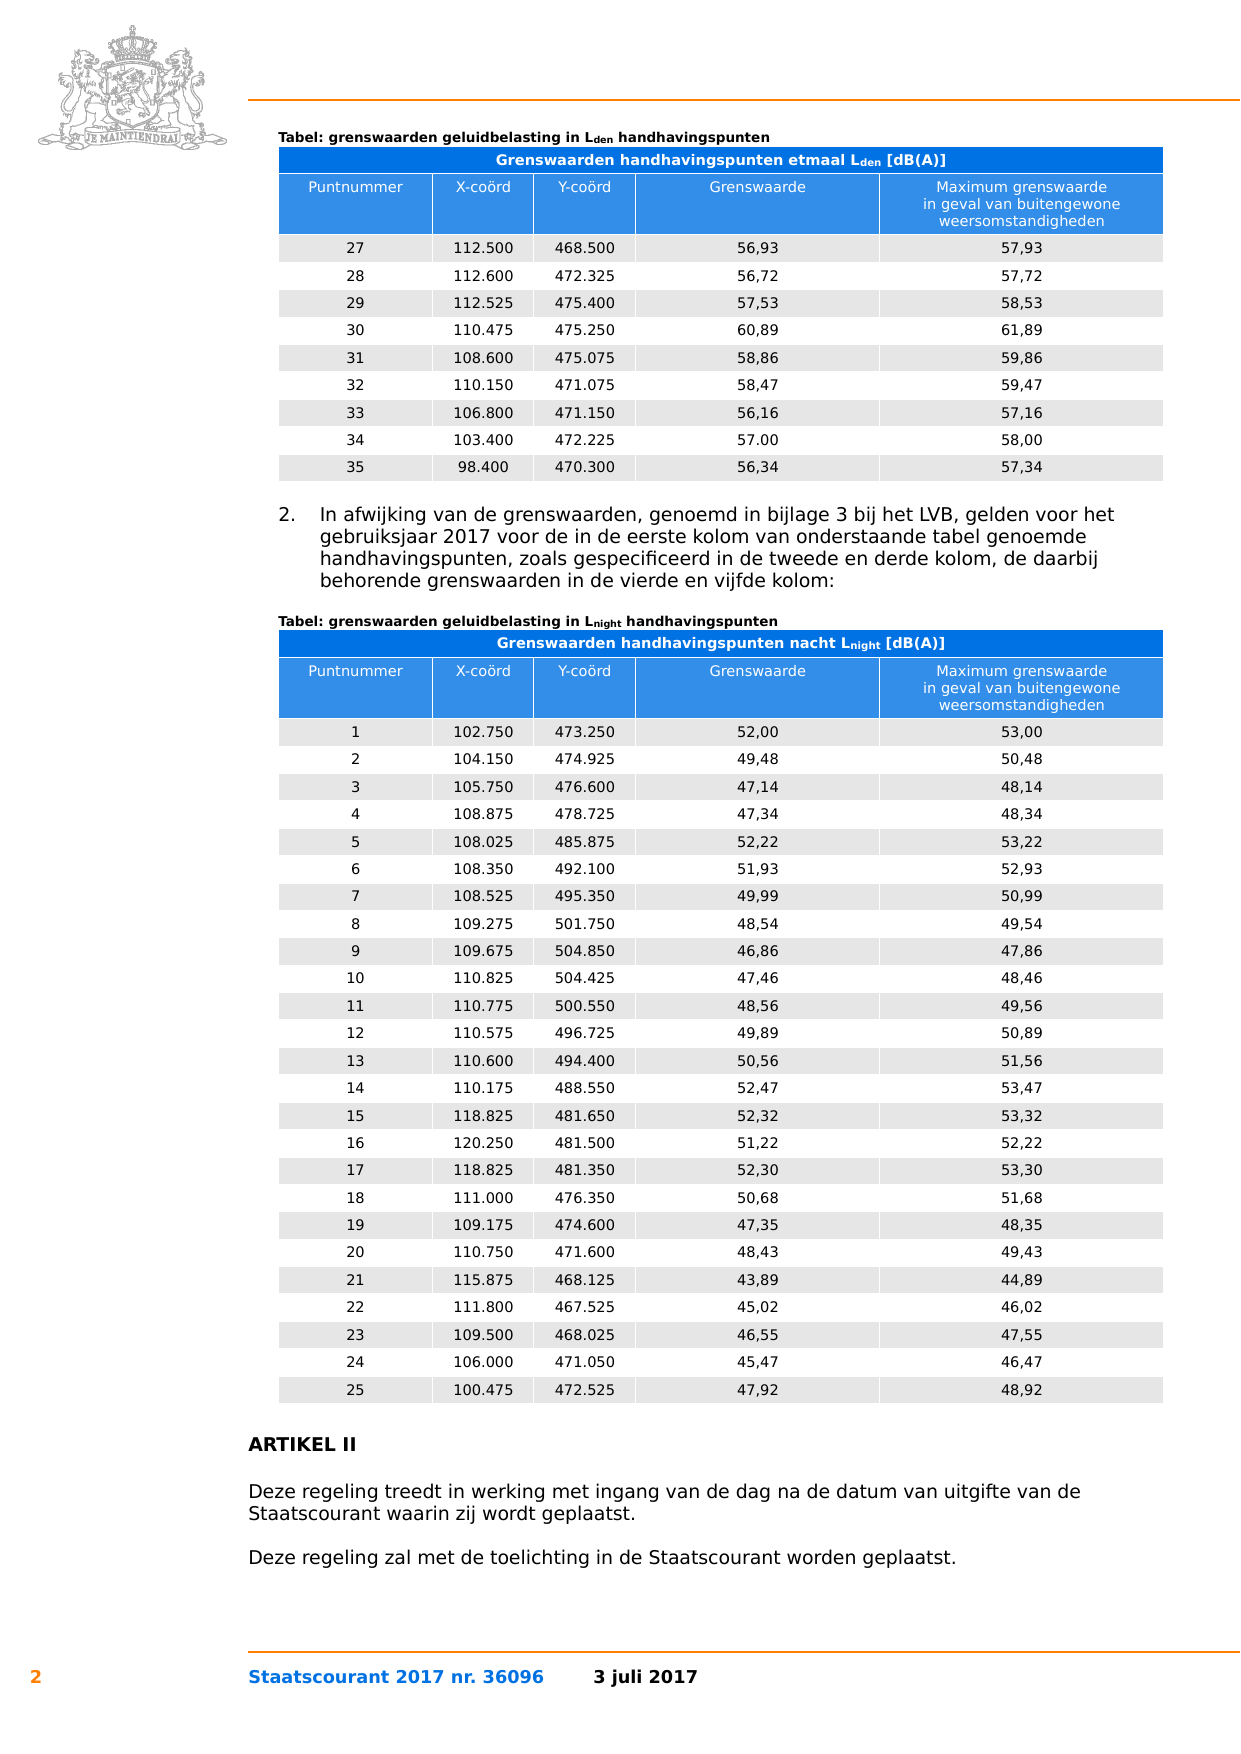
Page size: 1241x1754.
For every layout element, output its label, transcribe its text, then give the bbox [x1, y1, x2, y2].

table_cell X-coörd [433, 658, 533, 718]
table_cell 472.325 [534, 263, 635, 289]
table_cell 22 [279, 1295, 432, 1321]
table_cell 110.475 [433, 318, 533, 344]
table_cell 48,54 [636, 911, 879, 937]
table_cell 32 [279, 373, 432, 399]
table_cell 57,93 [880, 235, 1163, 262]
table_cell 8 [279, 911, 432, 937]
table_header Tabel: grenswaarden geluidbelasting in Lden handhavingspunten [278, 130, 1163, 146]
table_cell 29 [279, 290, 432, 317]
table_cell 56,93 [636, 235, 879, 262]
table_cell 468.125 [534, 1267, 635, 1293]
table_cell 48,14 [880, 774, 1163, 800]
table_cell 111.800 [433, 1295, 533, 1321]
table_cell 481.650 [534, 1103, 635, 1129]
table_cell 52,47 [636, 1075, 879, 1102]
table_cell 59,86 [880, 345, 1163, 371]
table_cell 109.500 [433, 1322, 533, 1348]
table_cell 34 [279, 427, 432, 453]
table_cell 47,34 [636, 801, 879, 828]
table_cell 56,72 [636, 263, 879, 289]
table_cell 471.050 [534, 1349, 635, 1376]
table_cell 57,53 [636, 290, 879, 317]
table_cell 53,47 [880, 1075, 1163, 1102]
table_cell 51,93 [636, 856, 879, 882]
table_cell 33 [279, 400, 432, 426]
table_cell 106.800 [433, 400, 533, 426]
table_cell 468.025 [534, 1322, 635, 1348]
table_cell 106.000 [433, 1349, 533, 1376]
table_cell 110.575 [433, 1021, 533, 1047]
table_cell 53,22 [880, 829, 1163, 855]
table_cell Maximum grenswaarde in geval van buitengewone weersomstandigheden [880, 658, 1163, 718]
table_cell 112.525 [433, 290, 533, 317]
table_cell 45,47 [636, 1349, 879, 1376]
table_cell 115.875 [433, 1267, 533, 1293]
table_cell 48,46 [880, 966, 1163, 992]
table_cell 472.525 [534, 1377, 635, 1403]
table_cell 20 [279, 1240, 432, 1266]
table_cell 110.150 [433, 373, 533, 399]
table_cell 57.00 [636, 427, 879, 453]
table_cell 59,47 [880, 373, 1163, 399]
table_cell 19 [279, 1212, 432, 1239]
table_cell 471.075 [534, 373, 635, 399]
table_cell 110.600 [433, 1048, 533, 1074]
table_cell 46,02 [880, 1295, 1163, 1321]
table_cell 21 [279, 1267, 432, 1293]
table_cell 475.400 [534, 290, 635, 317]
table_cell 49,43 [880, 1240, 1163, 1266]
table_cell 476.600 [534, 774, 635, 800]
table_cell Maximum grenswaarde in geval van buitengewone weersomstandigheden [880, 174, 1163, 234]
table_cell 109.275 [433, 911, 533, 937]
table_cell 109.175 [433, 1212, 533, 1239]
table_cell 52,22 [880, 1130, 1163, 1156]
table_cell 53,32 [880, 1103, 1163, 1129]
table_cell 57,34 [880, 455, 1163, 481]
table_cell 475.075 [534, 345, 635, 371]
table_cell 47,46 [636, 966, 879, 992]
table_cell 49,54 [880, 911, 1163, 937]
table_cell 488.550 [534, 1075, 635, 1102]
table_cell 46,86 [636, 938, 879, 965]
table_cell Y-coörd [534, 658, 635, 718]
table_cell 102.750 [433, 719, 533, 746]
table_cell 500.550 [534, 993, 635, 1019]
table_cell 25 [279, 1377, 432, 1403]
table_cell 58,47 [636, 373, 879, 399]
table_cell 504.425 [534, 966, 635, 992]
table_cell 43,89 [636, 1267, 879, 1293]
table_cell 51,22 [636, 1130, 879, 1156]
table_cell 50,48 [880, 747, 1163, 773]
table_cell 108.600 [433, 345, 533, 371]
table_cell 485.875 [534, 829, 635, 855]
table_cell 504.850 [534, 938, 635, 965]
table_cell 16 [279, 1130, 432, 1156]
table_cell 103.400 [433, 427, 533, 453]
table_cell 110.775 [433, 993, 533, 1019]
table_cell 24 [279, 1349, 432, 1376]
table_cell 118.825 [433, 1103, 533, 1129]
table_cell X-coörd [433, 174, 533, 234]
table_cell 52,32 [636, 1103, 879, 1129]
table_cell 492.100 [534, 856, 635, 882]
table_cell 45,02 [636, 1295, 879, 1321]
table_cell 49,48 [636, 747, 879, 773]
table_cell 49,89 [636, 1021, 879, 1047]
table_header Tabel: grenswaarden geluidbelasting in Lnight handhavingspunten [278, 614, 1163, 629]
table_cell 112.600 [433, 263, 533, 289]
table_cell Grenswaarde [636, 658, 879, 718]
table_cell 18 [279, 1185, 432, 1211]
table_cell 47,92 [636, 1377, 879, 1403]
table_cell 58,00 [880, 427, 1163, 453]
table_cell 28 [279, 263, 432, 289]
table_cell 495.350 [534, 884, 635, 910]
table_cell 501.750 [534, 911, 635, 937]
text Deze regeling treedt in werking met ingang van de dag na de datum van uitgifte van de Staatscourant waarin zij wordt geplaatst. [248, 1481, 1163, 1525]
table_cell 111.000 [433, 1185, 533, 1211]
table_cell 48,92 [880, 1377, 1163, 1403]
table_cell 13 [279, 1048, 432, 1074]
table_cell 48,34 [880, 801, 1163, 828]
table_cell 470.300 [534, 455, 635, 481]
table_cell 47,35 [636, 1212, 879, 1239]
table_cell 108.525 [433, 884, 533, 910]
table_cell 31 [279, 345, 432, 371]
table_cell 14 [279, 1075, 432, 1102]
table_cell 110.750 [433, 1240, 533, 1266]
table_cell 57,72 [880, 263, 1163, 289]
table_cell 58,53 [880, 290, 1163, 317]
table_cell 100.475 [433, 1377, 533, 1403]
table_cell 476.350 [534, 1185, 635, 1211]
table_cell 61,89 [880, 318, 1163, 344]
table_cell Grenswaarde [636, 174, 879, 234]
table_cell 23 [279, 1322, 432, 1348]
table_cell 112.500 [433, 235, 533, 262]
table_cell 27 [279, 235, 432, 262]
table_cell 53,30 [880, 1158, 1163, 1184]
text 2. In afwijking van de grenswaarden, genoemd in bijlage 3 bij het LVB, gelden voor het gebruiksjaar 2017 voor de in de eerste kolom van onderstaande tabel genoemde handhavingspunten, zoals gespecificeerd in de tweede en derde kolom, de daarbij behorende grenswaarden in de vierde en vijfde kolom: [278, 504, 1163, 592]
table_cell 109.675 [433, 938, 533, 965]
table_cell 15 [279, 1103, 432, 1129]
table_cell 105.750 [433, 774, 533, 800]
table_cell 50,89 [880, 1021, 1163, 1047]
table_cell 17 [279, 1158, 432, 1184]
table_cell 471.150 [534, 400, 635, 426]
table_cell Grenswaarden handhavingspunten etmaal Lden [dB(A)] [279, 147, 1163, 173]
table_cell 467.525 [534, 1295, 635, 1321]
table_cell 35 [279, 455, 432, 481]
table_cell 478.725 [534, 801, 635, 828]
table_cell 472.225 [534, 427, 635, 453]
table_cell 496.725 [534, 1021, 635, 1047]
table_cell 44,89 [880, 1267, 1163, 1293]
table_cell 53,00 [880, 719, 1163, 746]
table_cell 48,56 [636, 993, 879, 1019]
table_cell 52,00 [636, 719, 879, 746]
table_cell 50,56 [636, 1048, 879, 1074]
table_cell 47,55 [880, 1322, 1163, 1348]
subtitle ARTIKEL II [248, 1434, 1163, 1456]
table_cell Y-coörd [534, 174, 635, 234]
table_cell 3 [279, 774, 432, 800]
table_cell 57,16 [880, 400, 1163, 426]
table_cell 4 [279, 801, 432, 828]
table_cell 474.925 [534, 747, 635, 773]
table_cell 120.250 [433, 1130, 533, 1156]
table_cell 108.025 [433, 829, 533, 855]
table_cell 2 [279, 747, 432, 773]
table_cell Puntnummer [279, 658, 432, 718]
table_cell 47,86 [880, 938, 1163, 965]
table_cell 1 [279, 719, 432, 746]
table_cell 46,47 [880, 1349, 1163, 1376]
table_cell 51,56 [880, 1048, 1163, 1074]
table_cell 474.600 [534, 1212, 635, 1239]
table_cell 494.400 [534, 1048, 635, 1074]
text Deze regeling zal met de toelichting in de Staatscourant worden geplaatst. [248, 1547, 1163, 1569]
table_cell Puntnummer [279, 174, 432, 234]
table_cell 10 [279, 966, 432, 992]
table_cell 108.875 [433, 801, 533, 828]
table_cell 30 [279, 318, 432, 344]
table_cell 46,55 [636, 1322, 879, 1348]
table_cell 110.175 [433, 1075, 533, 1102]
table_cell 50,99 [880, 884, 1163, 910]
table_cell 52,93 [880, 856, 1163, 882]
table_cell 104.150 [433, 747, 533, 773]
table_cell 49,56 [880, 993, 1163, 1019]
table_cell 56,34 [636, 455, 879, 481]
table_cell 6 [279, 856, 432, 882]
table_cell Grenswaarden handhavingspunten nacht Lnight [dB(A)] [279, 630, 1163, 657]
table_cell 49,99 [636, 884, 879, 910]
table_cell 12 [279, 1021, 432, 1047]
table_cell 48,35 [880, 1212, 1163, 1239]
table_cell 473.250 [534, 719, 635, 746]
table_cell 468.500 [534, 235, 635, 262]
table_cell 52,30 [636, 1158, 879, 1184]
table_cell 58,86 [636, 345, 879, 371]
table_cell 108.350 [433, 856, 533, 882]
table_cell 5 [279, 829, 432, 855]
table_cell 50,68 [636, 1185, 879, 1211]
table_cell 481.500 [534, 1130, 635, 1156]
table_cell 60,89 [636, 318, 879, 344]
table_cell 48,43 [636, 1240, 879, 1266]
table_cell 98.400 [433, 455, 533, 481]
table_cell 481.350 [534, 1158, 635, 1184]
table_cell 11 [279, 993, 432, 1019]
table_cell 47,14 [636, 774, 879, 800]
table_cell 471.600 [534, 1240, 635, 1266]
table_cell 52,22 [636, 829, 879, 855]
table_cell 118.825 [433, 1158, 533, 1184]
table_cell 110.825 [433, 966, 533, 992]
table_cell 7 [279, 884, 432, 910]
picture [38, 25, 227, 150]
table_cell 475.250 [534, 318, 635, 344]
table_cell 56,16 [636, 400, 879, 426]
table_cell 9 [279, 938, 432, 965]
table_cell 51,68 [880, 1185, 1163, 1211]
